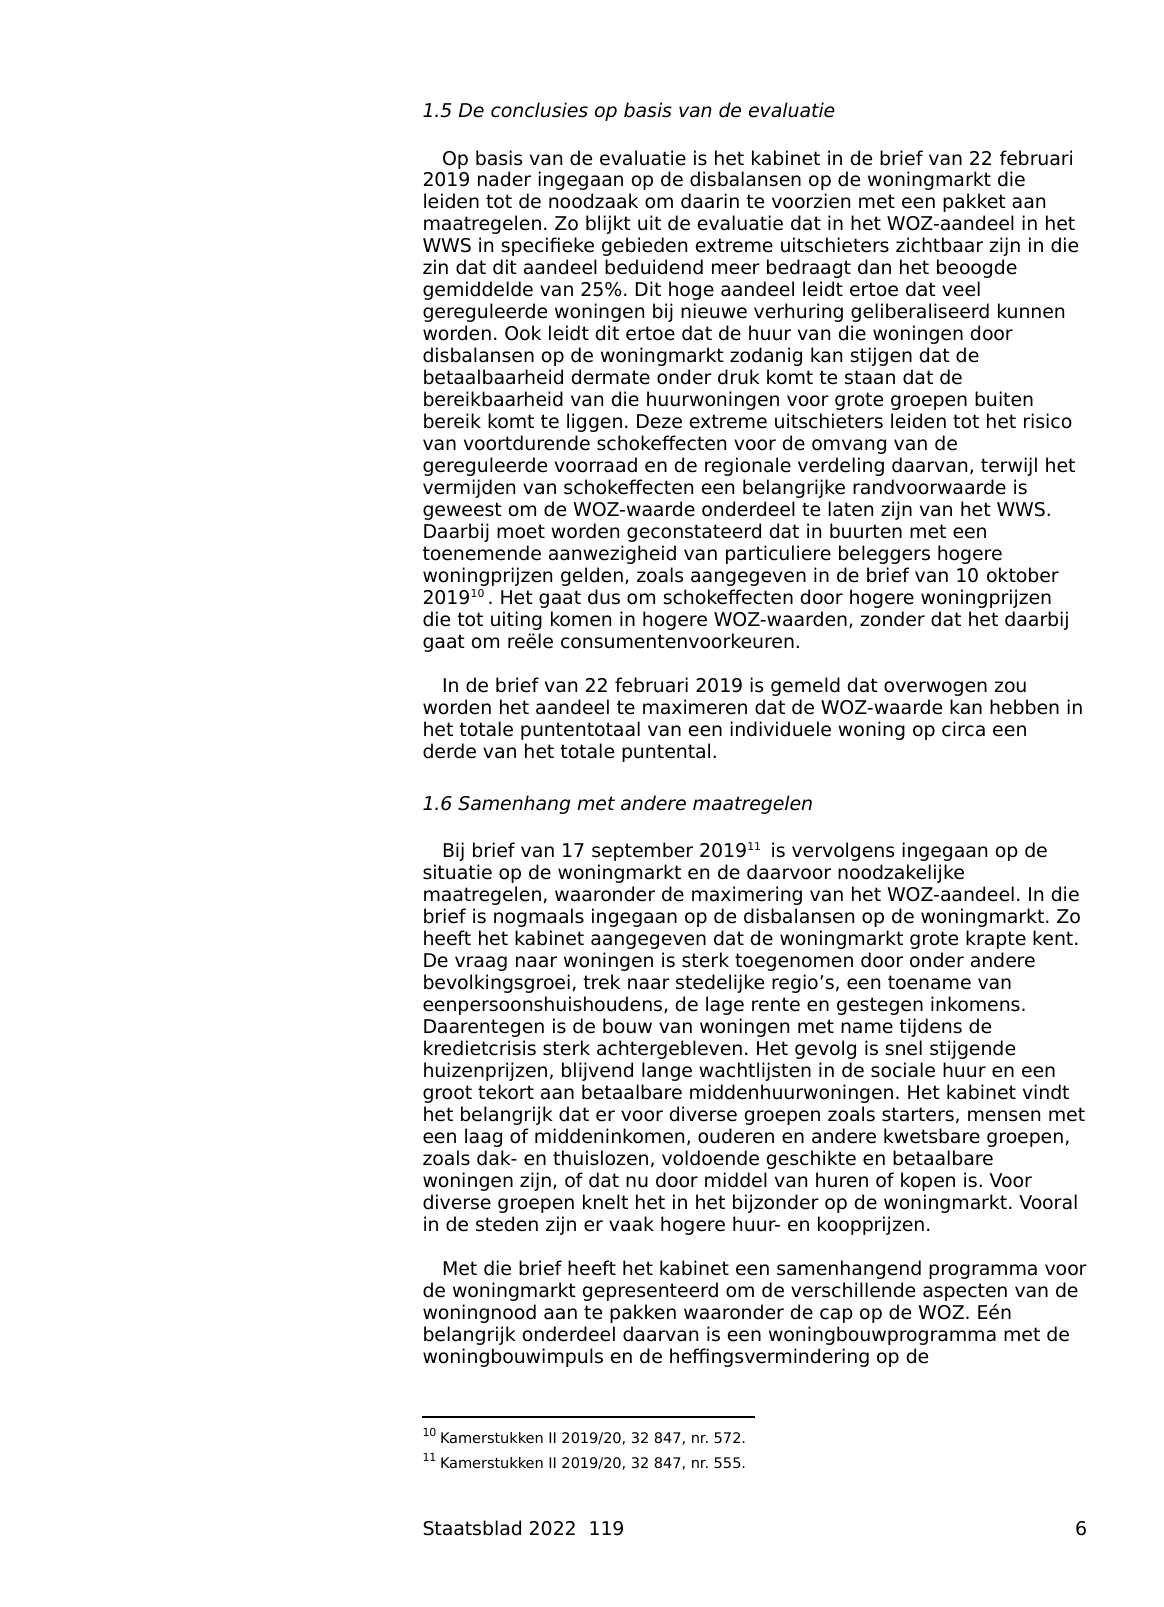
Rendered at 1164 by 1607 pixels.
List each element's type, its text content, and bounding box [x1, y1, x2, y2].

subtitle 1.6 Samenhang met andere maatregelen [422, 793, 1087, 815]
text Met die brief heeft het kabinet een samenhangend programma voor de woningmarkt gepresenteerd om de verschillende aspecten van de woningnood aan te pakken waaronder de cap op de WOZ. Eén belangrijk onderdeel daarvan is een woningbouwprogramma met de woningbouwimpuls en de heffingsvermindering op de [422, 1258, 1087, 1368]
text Kamerstukken II 2019/20, 32 847, nr. 555. [422, 1451, 1087, 1473]
text Bij brief van 17 september 2019 is vervolgens ingegaan op de situatie op de woningmarkt en de daarvoor noodzakelijke maatregelen, waaronder de maximering van het WOZ-aandeel. In die brief is nogmaals ingegaan op de disbalansen op de woningmarkt. Zo heeft het kabinet aangegeven dat de woningmarkt grote krapte kent. De vraag naar woningen is sterk toegenomen door onder andere bevolkingsgroei, trek naar stedelijke regio’s, een toename van eenpersoonshuishoudens, de lage rente en gestegen inkomens. Daarentegen is de bouw van woningen met name tijdens de kredietcrisis sterk achtergebleven. Het gevolg is snel stijgende huizenprijzen, blijvend lange wachtlijsten in de sociale huur en een groot tekort aan betaalbare middenhuurwoningen. Het kabinet vindt het belangrijk dat er voor diverse groepen zoals starters, mensen met een laag of middeninkomen, ouderen en andere kwetsbare groepen, zoals dak- en thuislozen, voldoende geschikte en betaalbare woningen zijn, of dat nu door middel van huren of kopen is. Voor diverse groepen knelt het in het bijzonder op de woningmarkt. Vooral in de steden zijn er vaak hogere huur- en koopprijzen. [422, 840, 1087, 1236]
text In de brief van 22 februari 2019 is gemeld dat overwogen zou worden het aandeel te maximeren dat de WOZ-waarde kan hebben in het totale puntentotaal van een individuele woning op circa een derde van het totale puntental. [422, 675, 1087, 763]
text Kamerstukken II 2019/20, 32 847, nr. 572. [422, 1426, 1087, 1448]
subtitle 1.5 De conclusies op basis van de evaluatie [422, 100, 1087, 122]
text Op basis van de evaluatie is het kabinet in de brief van 22 februari 2019 nader ingegaan op de disbalansen op de woningmarkt die leiden tot de noodzaak om daarin te voorzien met een pakket aan maatregelen. Zo blijkt uit de evaluatie dat in het WOZ-aandeel in het WWS in specifieke gebieden extreme uitschieters zichtbaar zijn in die zin dat dit aandeel beduidend meer bedraagt dan het beoogde gemiddelde van 25%. Dit hoge aandeel leidt ertoe dat veel gereguleerde woningen bij nieuwe verhuring geliberaliseerd kunnen worden. Ook leidt dit ertoe dat de huur van die woningen door disbalansen op de woningmarkt zodanig kan stijgen dat de betaalbaarheid dermate onder druk komt te staan dat de bereikbaarheid van die huurwoningen voor grote groepen buiten bereik komt te liggen. Deze extreme uitschieters leiden tot het risico van voortdurende schokeffecten voor de omvang van de gereguleerde voorraad en de regionale verdeling daarvan, terwijl het vermijden van schokeffecten een belangrijke randvoorwaarde is geweest om de WOZ-waarde onderdeel te laten zijn van het WWS. Daarbij moet worden geconstateerd dat in buurten met een toenemende aanwezigheid van particuliere beleggers hogere woningprijzen gelden, zoals aangegeven in de brief van 10 oktober 2019. Het gaat dus om schokeffecten door hogere woningprijzen die tot uiting komen in hogere WOZ-waarden, zonder dat het daarbij gaat om reële consumentenvoorkeuren. [422, 147, 1087, 653]
